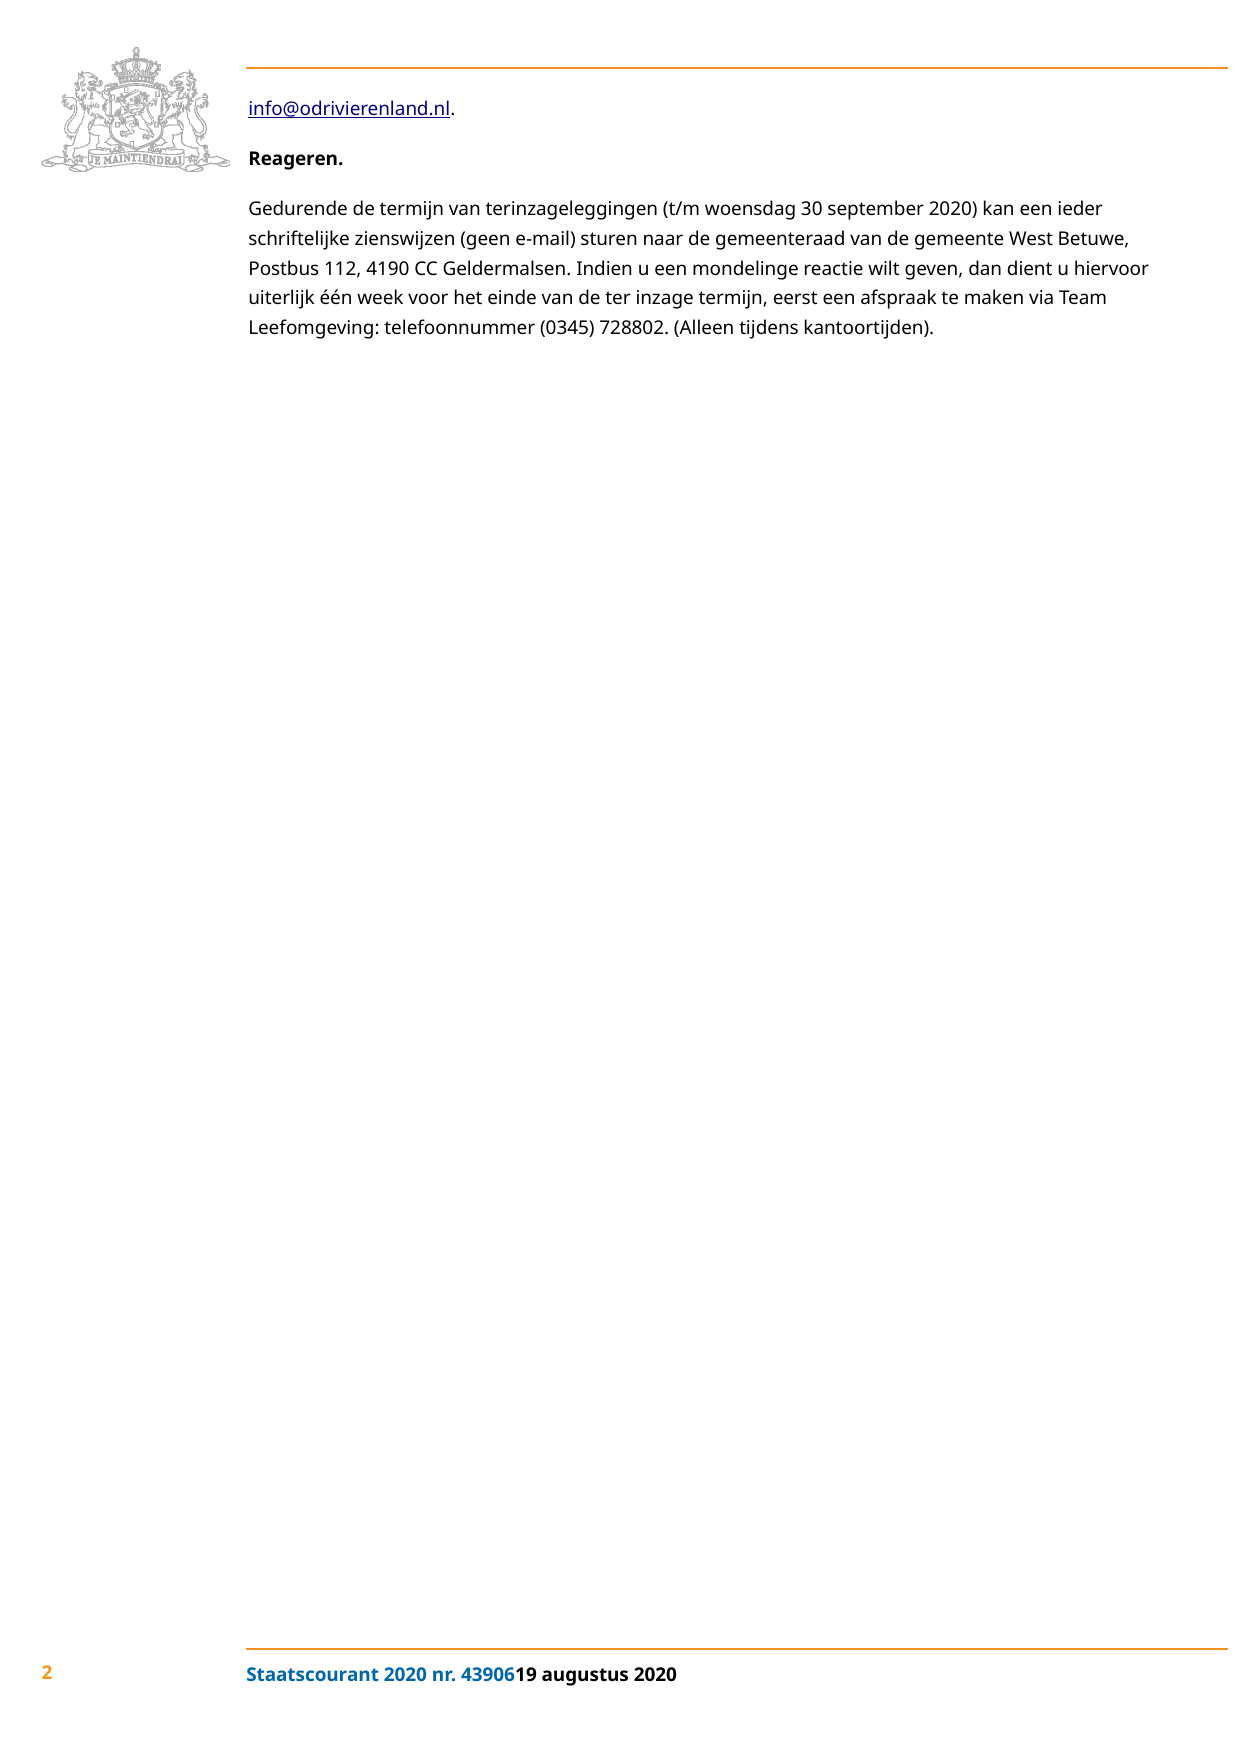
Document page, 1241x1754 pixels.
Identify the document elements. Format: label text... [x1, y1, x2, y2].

text Gedurende de termijn van terinzageleggingen (t/m woensdag 30 september 2020) kan een ieder schriftelijke zienswijzen (geen e-mail) sturen naar de gemeenteraad van de gemeente West Betuwe, Postbus 112, 4190 CC Geldermalsen. Indien u een mondelinge reactie wilt geven, dan dient u hiervoor uiterlijk één week voor het einde van de ter inzage termijn, eerst een afspraak te maken via Team Leefomgeving: telefoonnummer (0345) 728802. (Alleen tijdens kantoortijden). [248, 196, 1152, 340]
picture [41, 47, 231, 172]
text Reageren. [248, 145, 1152, 171]
text info@odrivierenland.nl. [248, 95, 1152, 121]
